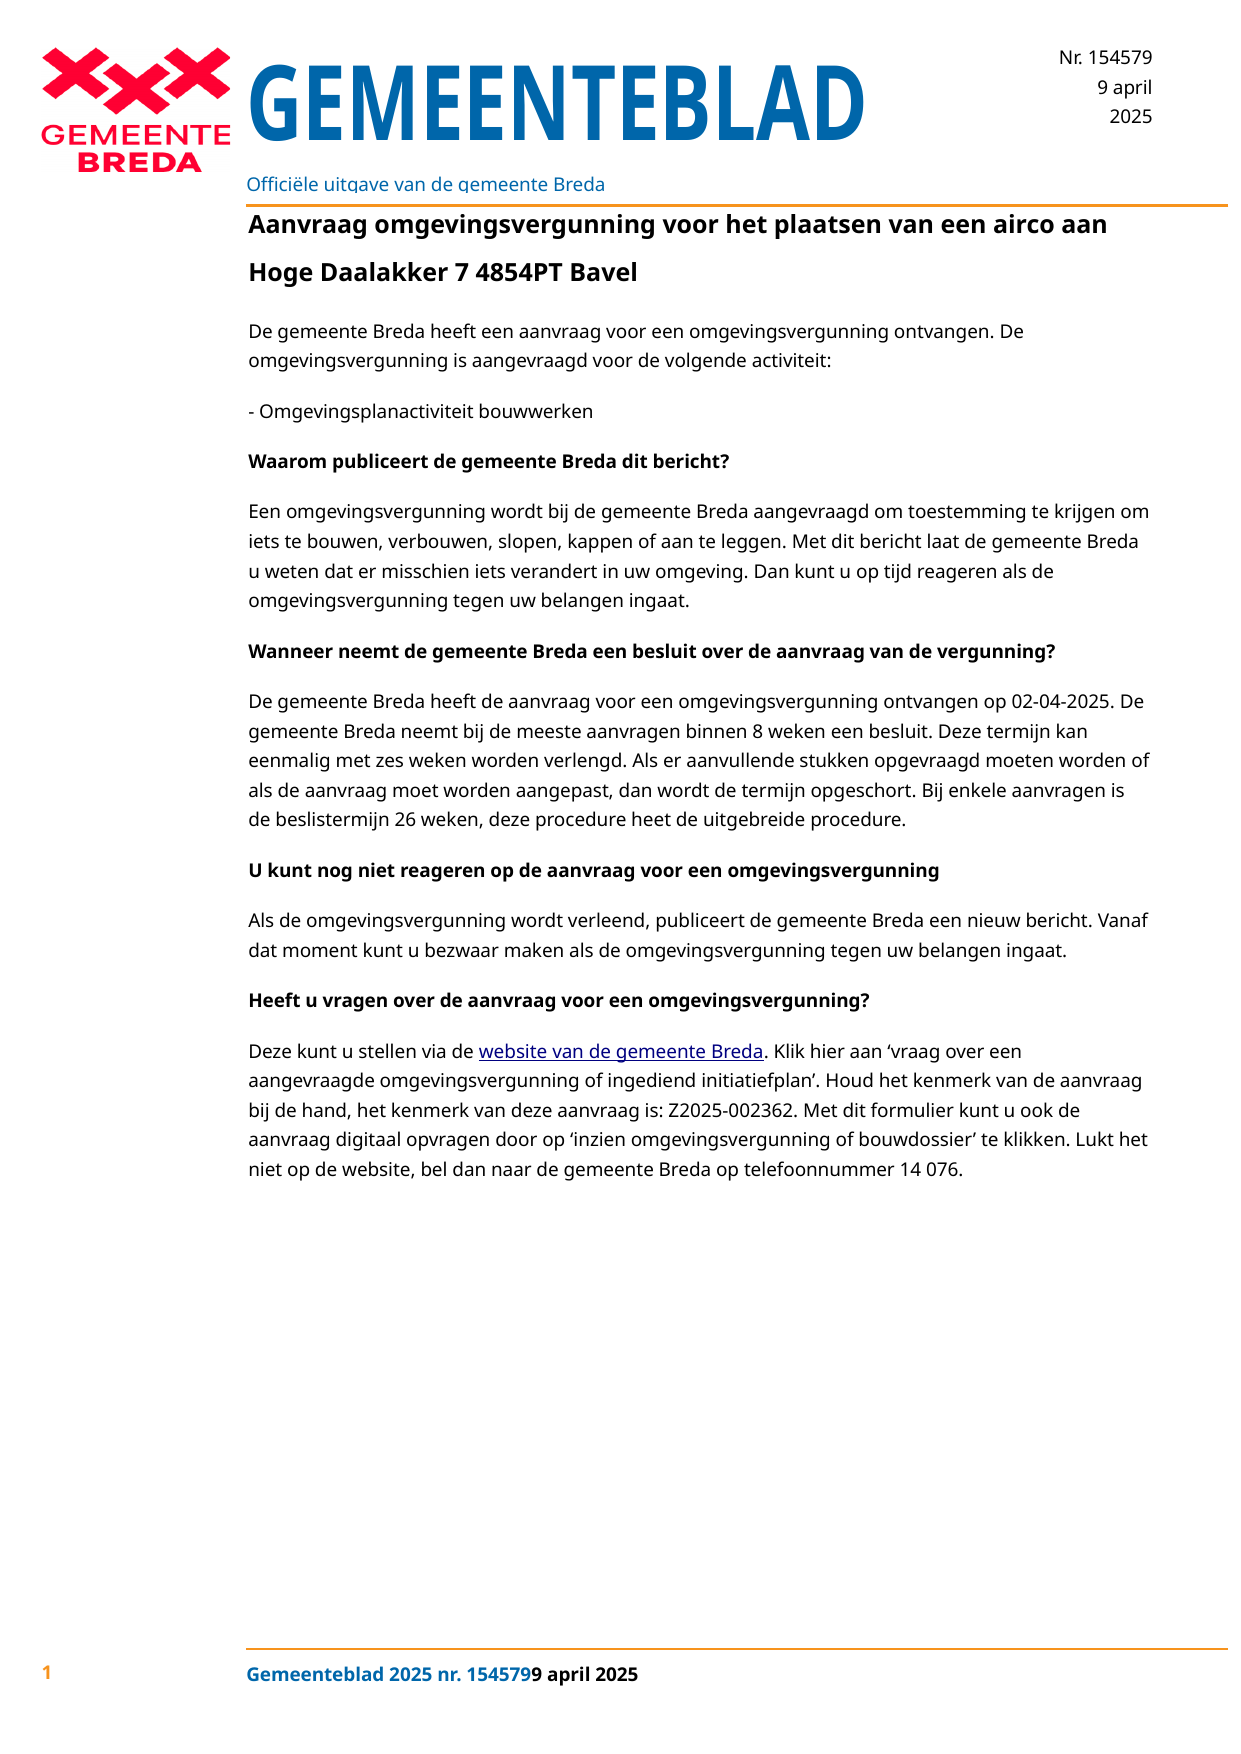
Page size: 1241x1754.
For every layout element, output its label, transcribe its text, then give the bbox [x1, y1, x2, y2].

text Deze kunt u stellen via de website van de gemeente Breda. Klik hier aan ‘vraag over een aangevraagde omgevingsvergunning of ingediend initiatiefplan’. Houd het kenmerk van de aanvraag bij de hand, het kenmerk van deze aanvraag is: Z2025-002362. Met dit formulier kunt u ook de aanvraag digitaal opvragen door op ‘inzien omgevingsvergunning of bouwdossier’ te klikken. Lukt het niet op de website, bel dan naar de gemeente Breda op telefoonnummer 14 076. [248, 1038, 1152, 1182]
text De gemeente Breda heeft een aanvraag voor een omgevingsvergunning ontvangen. De omgevingsvergunning is aangevraagd voor de volgende activiteit: [248, 318, 1152, 373]
text Heeft u vragen over de aanvraag voor een omgevingsvergunning? [248, 987, 1152, 1013]
picture [41, 47, 231, 172]
text Wanneer neemt de gemeente Breda een besluit over de aanvraag van de vergunning? [248, 638, 1152, 664]
text U kunt nog niet reageren op de aanvraag voor een omgevingsvergunning [248, 857, 1152, 883]
text Als de omgevingsvergunning wordt verleend, publiceert de gemeente Breda een nieuw bericht. Vanaf dat moment kunt u bezwaar maken als de omgevingsvergunning tegen uw belangen ingaat. [248, 907, 1152, 963]
text De gemeente Breda heeft de aanvraag voor een omgevingsvergunning ontvangen op 02-04-2025. De gemeente Breda neemt bij de meeste aanvragen binnen 8 weken een besluit. Deze termijn kan eenmalig met zes weken worden verlengd. Als er aanvullende stukken opgevraagd moeten worden of als de aanvraag moet worden aangepast, dan wordt de termijn opgeschort. Bij enkele aanvragen is de beslistermijn 26 weken, deze procedure heet de uitgebreide procedure. [248, 688, 1152, 832]
text Waarom publiceert de gemeente Breda dit bericht? [248, 448, 1152, 474]
text - Omgevingsplanactiviteit bouwwerken [248, 398, 1152, 424]
text Een omgevingsvergunning wordt bij de gemeente Breda aangevraagd om toestemming te krijgen om iets te bouwen, verbouwen, slopen, kappen of aan te leggen. Met dit bericht laat de gemeente Breda u weten dat er misschien iets verandert in uw omgeving. Dan kunt u op tijd reageren als de omgevingsvergunning tegen uw belangen ingaat. [248, 499, 1152, 613]
text Aanvraag omgevingsvergunning voor het plaatsen van een airco aan Hoge Daalakker 7 4854PT Bavel [248, 207, 1152, 288]
